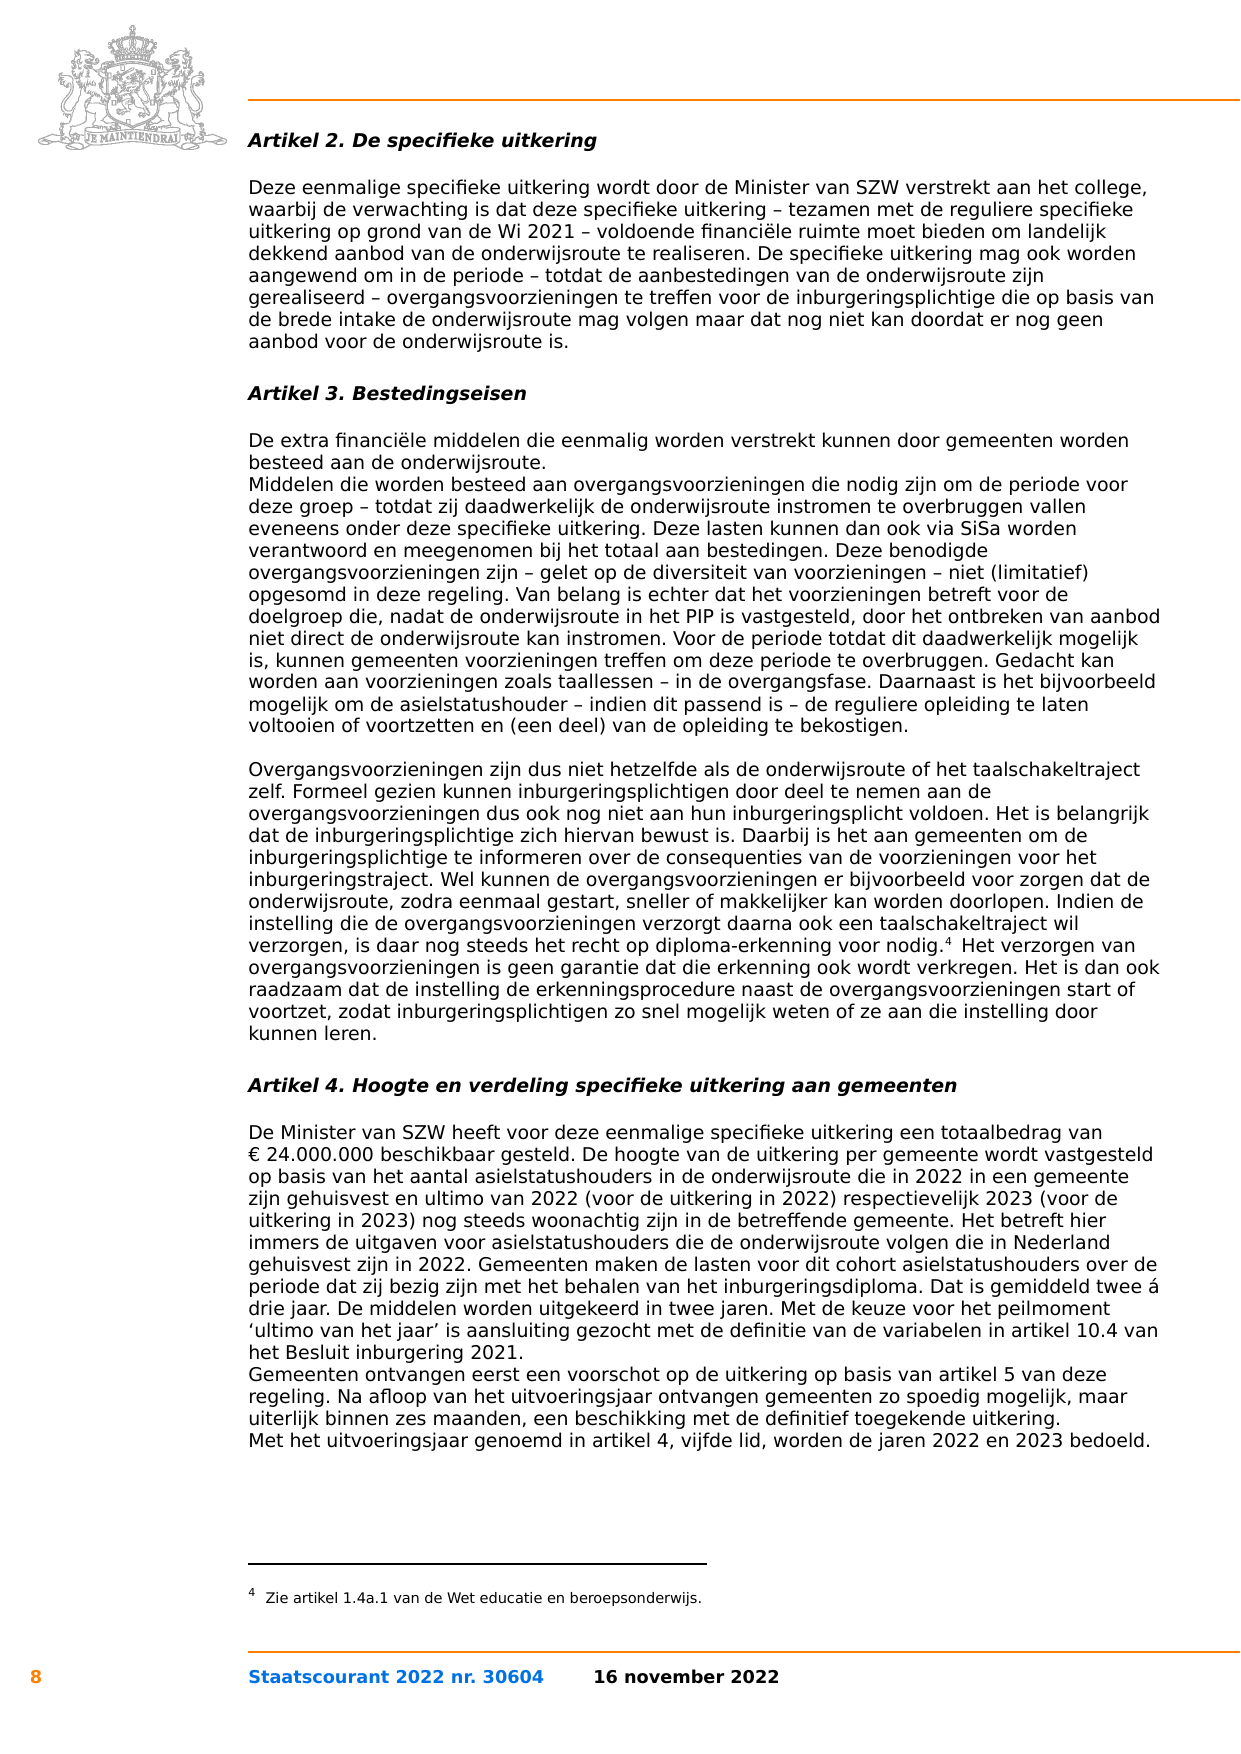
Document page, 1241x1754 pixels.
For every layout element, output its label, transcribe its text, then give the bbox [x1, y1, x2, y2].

text De extra financiële middelen die eenmalig worden verstrekt kunnen door gemeenten worden besteed aan de onderwijsroute. [248, 430, 1163, 474]
subtitle Artikel 4. Hoogte en verdeling specifieke uitkering aan gemeenten [248, 1075, 1163, 1097]
text De Minister van SZW heeft voor deze eenmalige specifieke uitkering een totaalbedrag van € 24.000.000 beschikbaar gesteld. De hoogte van de uitkering per gemeente wordt vastgesteld op basis van het aantal asielstatushouders in de onderwijsroute die in 2022 in een gemeente zijn gehuisvest en ultimo van 2022 (voor de uitkering in 2022) respectievelijk 2023 (voor de uitkering in 2023) nog steeds woonachtig zijn in de betreffende gemeente. Het betreft hier immers de uitgaven voor asielstatushouders die de onderwijsroute volgen die in Nederland gehuisvest zijn in 2022. Gemeenten maken de lasten voor dit cohort asielstatushouders over de periode dat zij bezig zijn met het behalen van het inburgeringsdiploma. Dat is gemiddeld twee á drie jaar. De middelen worden uitgekeerd in twee jaren. Met de keuze voor het peilmoment ‘ultimo van het jaar’ is aansluiting gezocht met de definitie van de variabelen in artikel 10.4 van het Besluit inburgering 2021. [248, 1122, 1163, 1364]
text Middelen die worden besteed aan overgangsvoorzieningen die nodig zijn om de periode voor deze groep – totdat zij daadwerkelijk de onderwijsroute instromen te overbruggen vallen eveneens onder deze specifieke uitkering. Deze lasten kunnen dan ook via SiSa worden verantwoord en meegenomen bij het totaal aan bestedingen. Deze benodigde overgangsvoorzieningen zijn – gelet op de diversiteit van voorzieningen – niet (limitatief) opgesomd in deze regeling. Van belang is echter dat het voorzieningen betreft voor de doelgroep die, nadat de onderwijsroute in het PIP is vastgesteld, door het ontbreken van aanbod niet direct de onderwijsroute kan instromen. Voor de periode totdat dit daadwerkelijk mogelijk is, kunnen gemeenten voorzieningen treffen om deze periode te overbruggen. Gedacht kan worden aan voorzieningen zoals taallessen – in de overgangsfase. Daarnaast is het bijvoorbeeld mogelijk om de asielstatushouder – indien dit passend is – de reguliere opleiding te laten voltooien of voortzetten en (een deel) van de opleiding te bekostigen. [248, 474, 1163, 737]
picture [38, 25, 227, 150]
text Gemeenten ontvangen eerst een voorschot op de uitkering op basis van artikel 5 van deze regeling. Na afloop van het uitvoeringsjaar ontvangen gemeenten zo spoedig mogelijk, maar uiterlijk binnen zes maanden, een beschikking met de definitief toegekende uitkering. [248, 1364, 1163, 1430]
subtitle Artikel 3. Bestedingseisen [248, 383, 1163, 405]
subtitle Artikel 2. De specifieke uitkering [248, 130, 1163, 152]
text Deze eenmalige specifieke uitkering wordt door de Minister van SZW verstrekt aan het college, waarbij de verwachting is dat deze specifieke uitkering – tezamen met de reguliere specifieke uitkering op grond van de Wi 2021 – voldoende financiële ruimte moet bieden om landelijk dekkend aanbod van de onderwijsroute te realiseren. De specifieke uitkering mag ook worden aangewend om in de periode – totdat de aanbestedingen van de onderwijsroute zijn gerealiseerd – overgangsvoorzieningen te treffen voor de inburgeringsplichtige die op basis van de brede intake de onderwijsroute mag volgen maar dat nog niet kan doordat er nog geen aanbod voor de onderwijsroute is. [248, 177, 1163, 353]
text Met het uitvoeringsjaar genoemd in artikel 4, vijfde lid, worden de jaren 2022 en 2023 bedoeld. [248, 1430, 1163, 1452]
text Zie artikel 1.4a.1 van de Wet educatie en beroepsonderwijs. [248, 1586, 1163, 1608]
text Overgangsvoorzieningen zijn dus niet hetzelfde als de onderwijsroute of het taalschakeltraject zelf. Formeel gezien kunnen inburgeringsplichtigen door deel te nemen aan de overgangsvoorzieningen dus ook nog niet aan hun inburgeringsplicht voldoen. Het is belangrijk dat de inburgeringsplichtige zich hiervan bewust is. Daarbij is het aan gemeenten om de inburgeringsplichtige te informeren over de consequenties van de voorzieningen voor het inburgeringstraject. Wel kunnen de overgangsvoorzieningen er bijvoorbeeld voor zorgen dat de onderwijsroute, zodra eenmaal gestart, sneller of makkelijker kan worden doorlopen. Indien de instelling die de overgangsvoorzieningen verzorgt daarna ook een taalschakeltraject wil verzorgen, is daar nog steeds het recht op diploma-erkenning voor nodig. Het verzorgen van overgangsvoorzieningen is geen garantie dat die erkenning ook wordt verkregen. Het is dan ook raadzaam dat de instelling de erkenningsprocedure naast de overgangsvoorzieningen start of voortzet, zodat inburgeringsplichtigen zo snel mogelijk weten of ze aan die instelling door kunnen leren. [248, 759, 1163, 1045]
